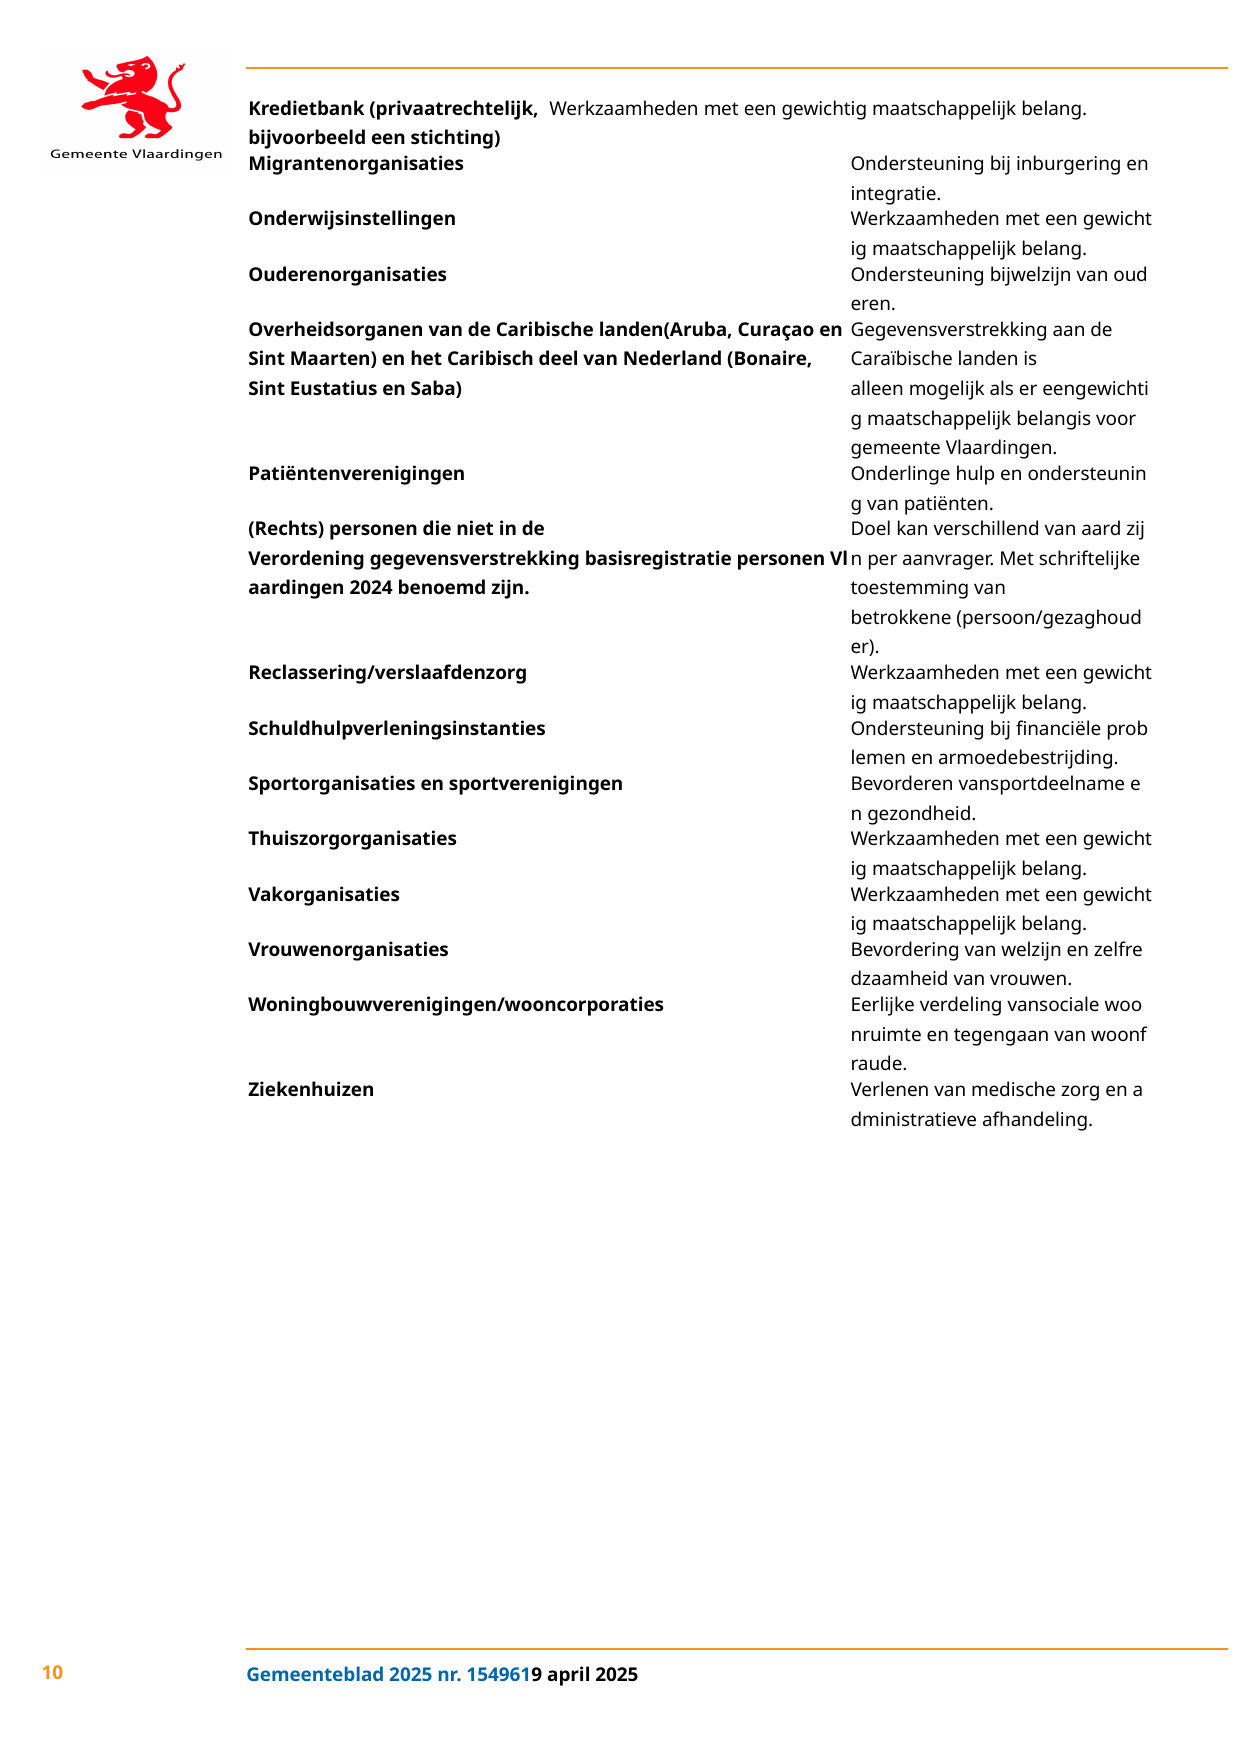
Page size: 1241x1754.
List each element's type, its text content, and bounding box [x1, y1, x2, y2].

table_cell Bevorderen vansportdeelname en gezondheid. [850, 770, 1152, 825]
table_cell Doel kan verschillend van aard zijn per aanvrager. Met schriftelijke toestemming van betrokkene (persoon/gezaghouder). [850, 515, 1152, 659]
table_cell Verlenen van medische zorg en administratieve afhandeling. [850, 1076, 1152, 1132]
table_cell Werkzaamheden met een gewichtig maatschappelijk belang. [850, 205, 1152, 261]
table_cell (Rechts) personen die niet in de Verordening gegevensverstrekking basisregistratie personen Vlaardingen 2024 benoemd zijn. [248, 515, 850, 659]
table_cell Patiëntenverenigingen [248, 460, 850, 515]
table_cell Werkzaamheden met een gewichtig maatschappelijk belang. [850, 825, 1152, 881]
table_cell Werkzaamheden met een gewichtig maatschappelijk belang. [850, 660, 1152, 715]
table_cell Eerlijke verdeling vansociale woonruimte en tegengaan van woonfraude. [850, 991, 1152, 1076]
table_cell Migrantenorganisaties [248, 150, 850, 205]
table_cell Werkzaamheden met een gewichtig maatschappelijk belang. [549, 95, 1152, 150]
table_cell Kredietbank (privaatrechtelijk, bijvoorbeeld een stichting) [248, 95, 549, 150]
table_cell Vrouwenorganisaties [248, 936, 850, 991]
table_cell Gegevensverstrekking aan de Caraïbische landen is alleen mogelijk als er eengewichtig maatschappelijk belangis voor gemeente Vlaardingen. [850, 316, 1152, 460]
table_cell Woningbouwverenigingen/wooncorporaties [248, 991, 850, 1076]
table_cell Schuldhulpverleningsinstanties [248, 715, 850, 770]
table_cell Onderlinge hulp en ondersteuning van patiënten. [850, 460, 1152, 515]
table_cell Overheidsorganen van de Caribische landen(Aruba, Curaçao en Sint Maarten) en het Caribisch deel van Nederland (Bonaire, Sint Eustatius en Saba) [248, 316, 850, 460]
table_cell Ondersteuning bij inburgering en integratie. [850, 150, 1152, 205]
table_cell Ouderenorganisaties [248, 261, 850, 316]
table_cell Reclassering/verslaafdenzorg [248, 660, 850, 715]
table_cell Bevordering van welzijn en zelfredzaamheid van vrouwen. [850, 936, 1152, 991]
picture [41, 47, 231, 172]
table_cell Ondersteuning bij financiële problemen en armoedebestrijding. [850, 715, 1152, 770]
table_cell Vakorganisaties [248, 881, 850, 936]
table_cell Thuiszorgorganisaties [248, 825, 850, 881]
table_cell Onderwijsinstellingen [248, 205, 850, 261]
table_cell Werkzaamheden met een gewichtig maatschappelijk belang. [850, 881, 1152, 936]
table_cell Ziekenhuizen [248, 1076, 850, 1132]
table_cell Sportorganisaties en sportverenigingen [248, 770, 850, 825]
table_cell Ondersteuning bijwelzijn van ouderen. [850, 261, 1152, 316]
